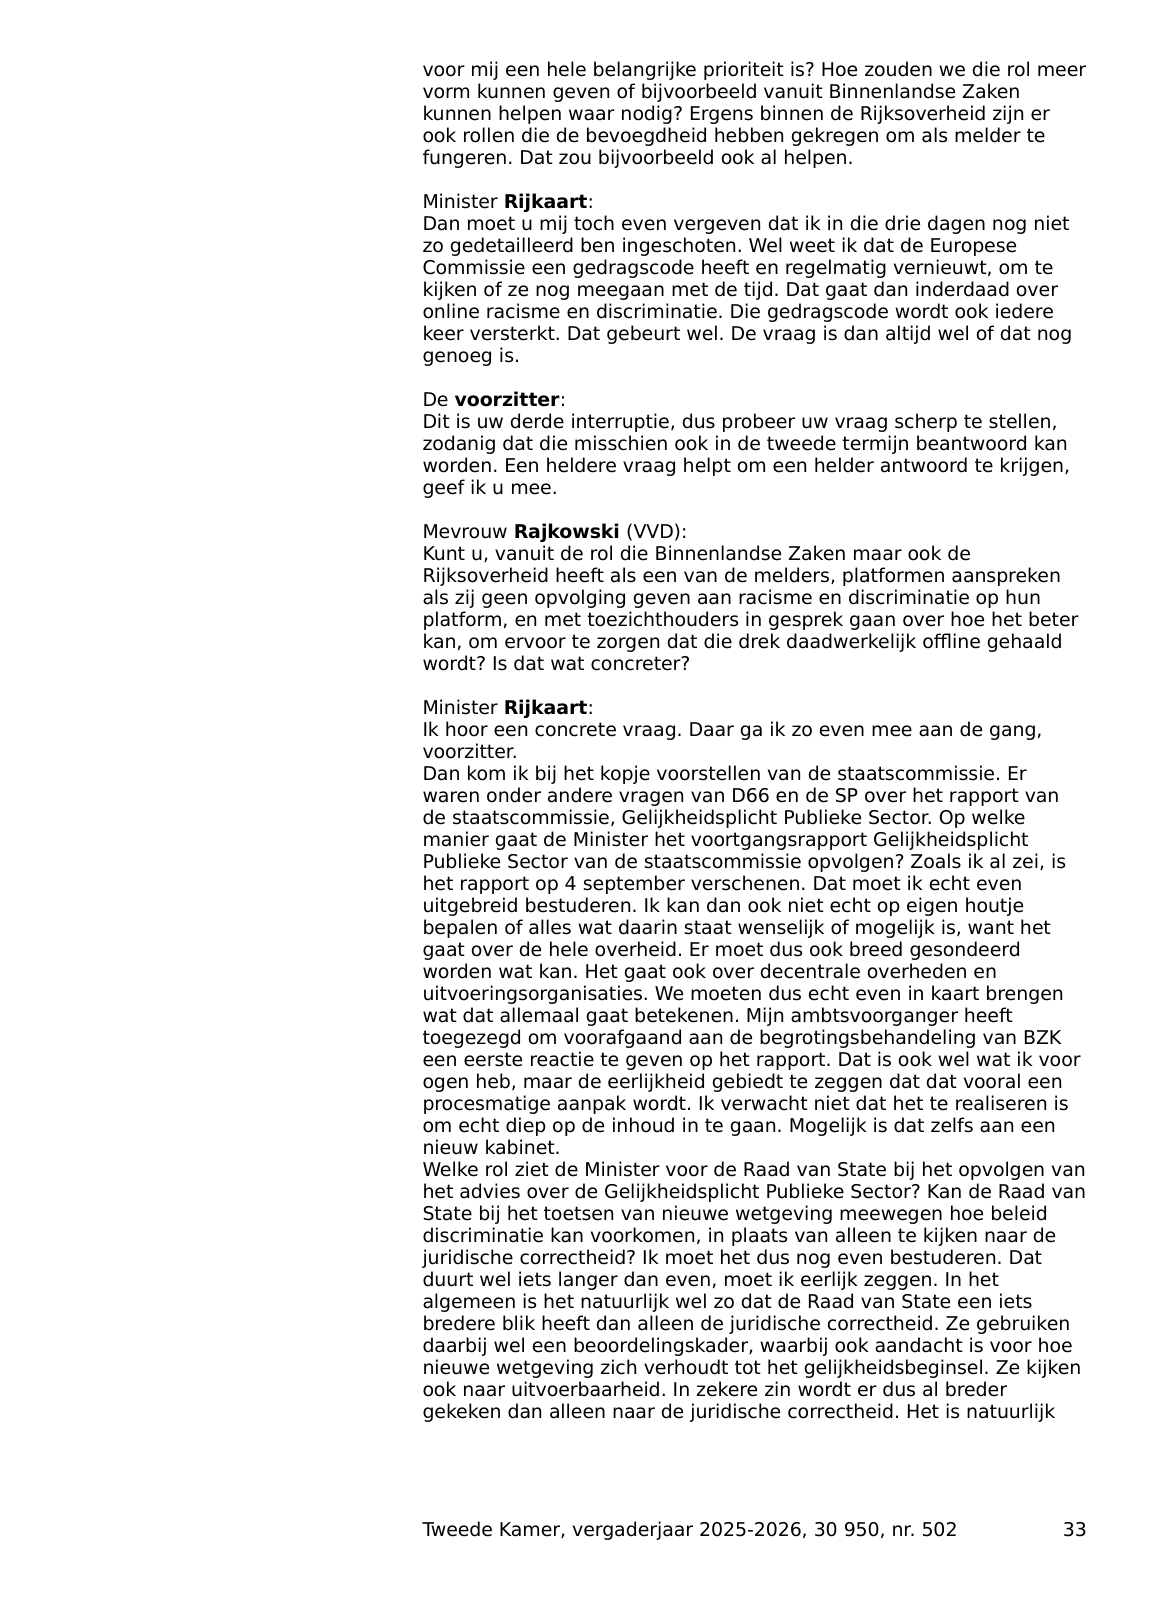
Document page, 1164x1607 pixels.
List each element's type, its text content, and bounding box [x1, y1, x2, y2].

text Minister Rijkaart: [422, 191, 1087, 213]
text Welke rol ziet de Minister voor de Raad van State bij het opvolgen van het advies over de Gelijkheidsplicht Publieke Sector? Kan de Raad van State bij het toetsen van nieuwe wetgeving meewegen hoe beleid discriminatie kan voorkomen, in plaats van alleen te kijken naar de juridische correctheid? Ik moet het dus nog even bestuderen. Dat duurt wel iets langer dan even, moet ik eerlijk zeggen. In het algemeen is het natuurlijk wel zo dat de Raad van State een iets bredere blik heeft dan alleen de juridische correctheid. Ze gebruiken daarbij wel een beoordelingskader, waarbij ook aandacht is voor hoe nieuwe wetgeving zich verhoudt tot het gelijkheidsbeginsel. Ze kijken ook naar uitvoerbaarheid. In zekere zin wordt er dus al breder gekeken dan alleen naar de juridische correctheid. Het is natuurlijk [422, 1159, 1087, 1423]
text Dan moet u mij toch even vergeven dat ik in die drie dagen nog niet zo gedetailleerd ben ingeschoten. Wel weet ik dat de Europese Commissie een gedragscode heeft en regelmatig vernieuwt, om te kijken of ze nog meegaan met de tijd. Dat gaat dan inderdaad over online racisme en discriminatie. Die gedragscode wordt ook iedere keer versterkt. Dat gebeurt wel. De vraag is dan altijd wel of dat nog genoeg is. [422, 213, 1087, 367]
text Minister Rijkaart: [422, 697, 1087, 719]
text Dan kom ik bij het kopje voorstellen van de staatscommissie. Er waren onder andere vragen van D66 en de SP over het rapport van de staatscommissie, Gelijkheidsplicht Publieke Sector. Op welke manier gaat de Minister het voortgangsrapport Gelijkheidsplicht Publieke Sector van de staatscommissie opvolgen? Zoals ik al zei, is het rapport op 4 september verschenen. Dat moet ik echt even uitgebreid bestuderen. Ik kan dan ook niet echt op eigen houtje bepalen of alles wat daarin staat wenselijk of mogelijk is, want het gaat over de hele overheid. Er moet dus ook breed gesondeerd worden wat kan. Het gaat ook over decentrale overheden en uitvoeringsorganisaties. We moeten dus echt even in kaart brengen wat dat allemaal gaat betekenen. Mijn ambtsvoorganger heeft toegezegd om voorafgaand aan de begrotingsbehandeling van BZK een eerste reactie te geven op het rapport. Dat is ook wel wat ik voor ogen heb, maar de eerlijkheid gebiedt te zeggen dat dat vooral een procesmatige aanpak wordt. Ik verwacht niet dat het te realiseren is om echt diep op de inhoud in te gaan. Mogelijk is dat zelfs aan een nieuw kabinet. [422, 763, 1087, 1159]
text Mevrouw Rajkowski (VVD): [422, 521, 1087, 543]
text Dit is uw derde interruptie, dus probeer uw vraag scherp te stellen, zodanig dat die misschien ook in de tweede termijn beantwoord kan worden. Een heldere vraag helpt om een helder antwoord te krijgen, geef ik u mee. [422, 411, 1087, 499]
text De voorzitter: [422, 389, 1087, 411]
text voor mij een hele belangrijke prioriteit is? Hoe zouden we die rol meer vorm kunnen geven of bijvoorbeeld vanuit Binnenlandse Zaken kunnen helpen waar nodig? Ergens binnen de Rijksoverheid zijn er ook rollen die de bevoegdheid hebben gekregen om als melder te fungeren. Dat zou bijvoorbeeld ook al helpen. [422, 59, 1087, 169]
text Ik hoor een concrete vraag. Daar ga ik zo even mee aan de gang, voorzitter. [422, 719, 1087, 763]
text Kunt u, vanuit de rol die Binnenlandse Zaken maar ook de Rijksoverheid heeft als een van de melders, platformen aanspreken als zij geen opvolging geven aan racisme en discriminatie op hun platform, en met toezichthouders in gesprek gaan over hoe het beter kan, om ervoor te zorgen dat die drek daadwerkelijk offline gehaald wordt? Is dat wat concreter? [422, 543, 1087, 675]
